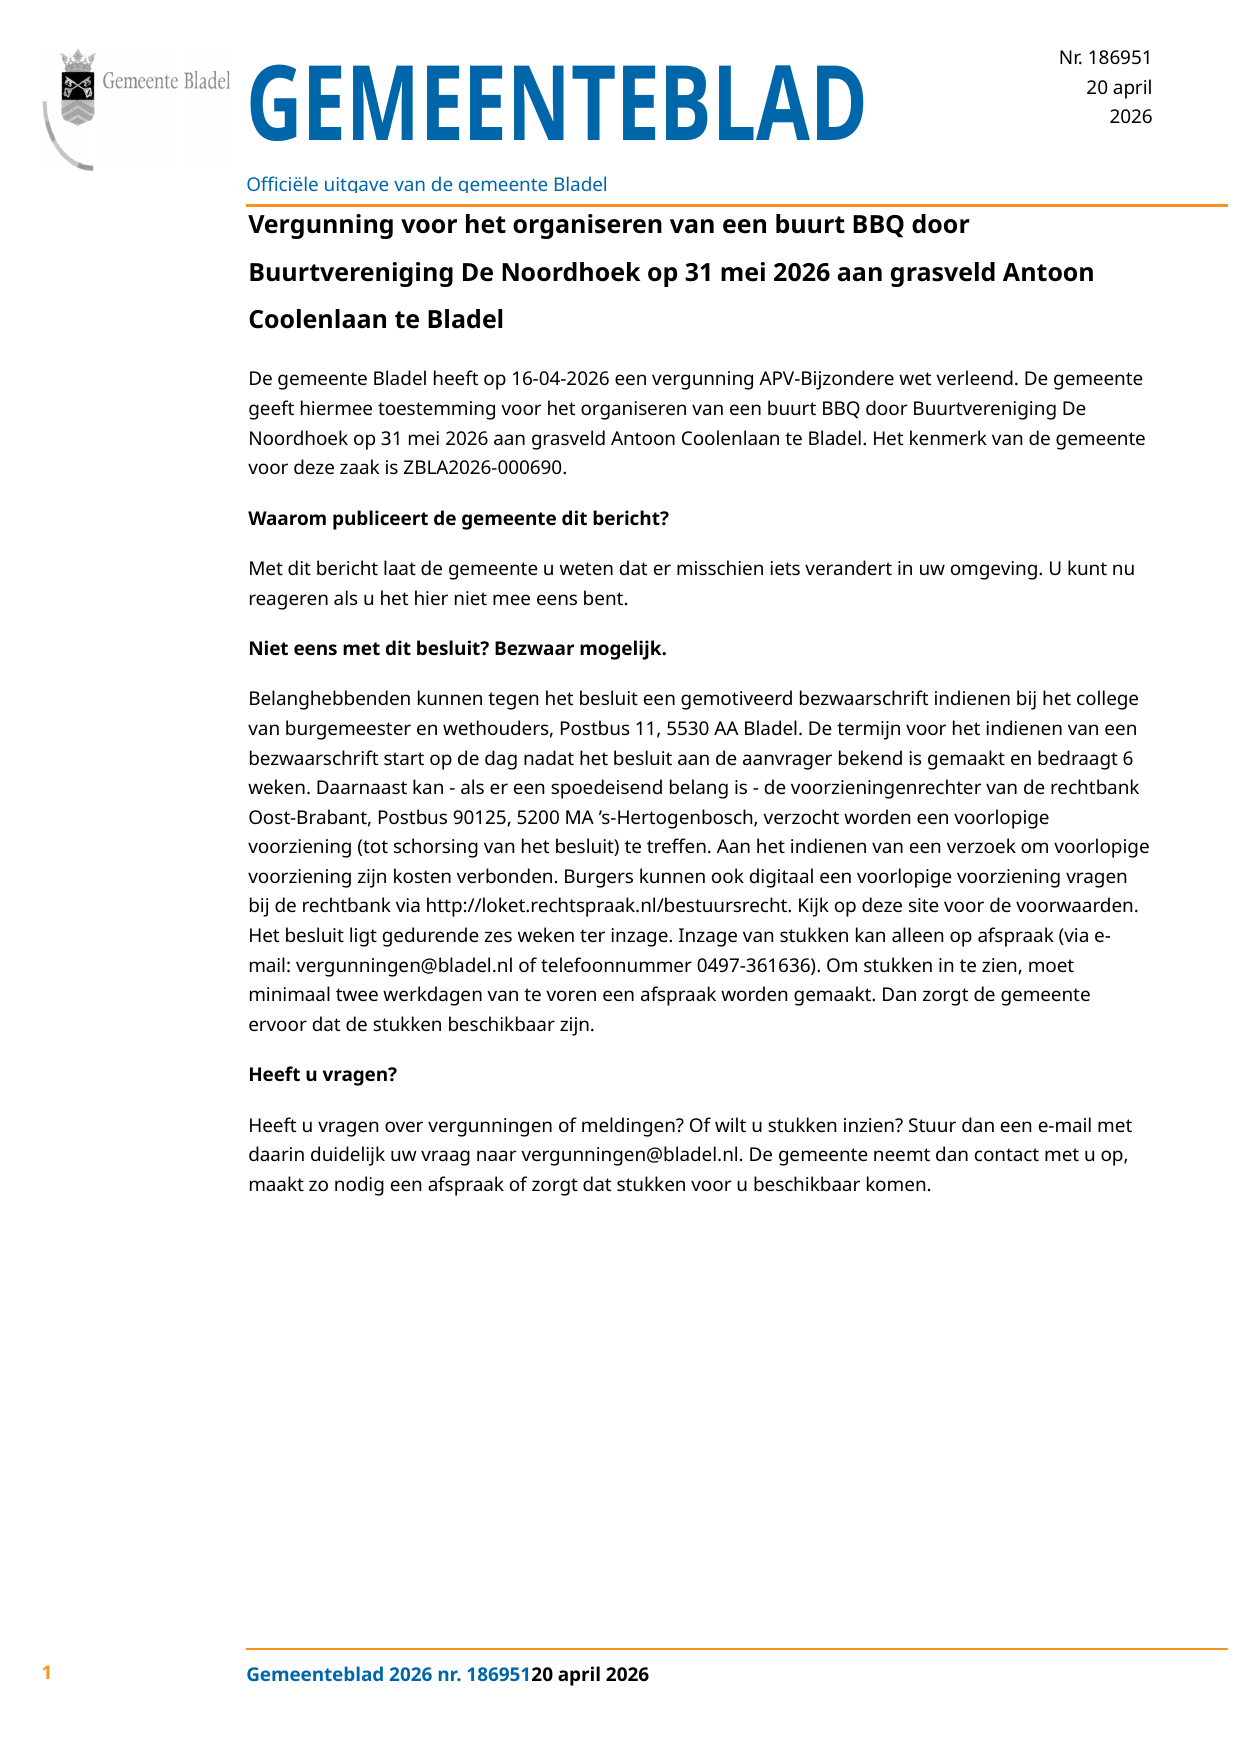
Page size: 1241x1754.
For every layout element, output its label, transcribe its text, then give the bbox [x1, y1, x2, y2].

picture [41, 47, 231, 172]
text Belanghebbenden kunnen tegen het besluit een gemotiveerd bezwaarschrift indienen bij het college van burgemeester en wethouders, Postbus 11, 5530 AA Bladel. De termijn voor het indienen van een bezwaarschrift start op de dag nadat het besluit aan de aanvrager bekend is gemaakt en bedraagt 6 weken. Daarnaast kan - als er een spoedeisend belang is - de voorzieningenrechter van de rechtbank Oost-Brabant, Postbus 90125, 5200 MA ’s-Hertogenbosch, verzocht worden een voorlopige voorziening (tot schorsing van het besluit) te treffen. Aan het indienen van een verzoek om voorlopige voorziening zijn kosten verbonden. Burgers kunnen ook digitaal een voorlopige voorziening vragen bij de rechtbank via http://loket.rechtspraak.nl/bestuursrecht. Kijk op deze site voor de voorwaarden. Het besluit ligt gedurende zes weken ter inzage. Inzage van stukken kan alleen op afspraak (via e-mail: vergunningen@bladel.nl of telefoonnummer 0497-361636). Om stukken in te zien, moet minimaal twee werkdagen van te voren een afspraak worden gemaakt. Dan zorgt de gemeente ervoor dat de stukken beschikbaar zijn. [248, 686, 1152, 1037]
text Heeft u vragen over vergunningen of meldingen? Of wilt u stukken inzien? Stuur dan een e-mail met daarin duidelijk uw vraag naar vergunningen@bladel.nl. De gemeente neemt dan contact met u op, maakt zo nodig een afspraak of zorgt dat stukken voor u beschikbaar komen. [248, 1112, 1152, 1197]
text Heeft u vragen? [248, 1061, 1152, 1087]
text Waarom publiceert de gemeente dit bericht? [248, 505, 1152, 530]
text Met dit bericht laat de gemeente u weten dat er misschien iets verandert in uw omgeving. U kunt nu reageren als u het hier niet mee eens bent. [248, 555, 1152, 610]
text Vergunning voor het organiseren van een buurt BBQ door Buurtvereniging De Noordhoek op 31 mei 2026 aan grasveld Antoon Coolenlaan te Bladel [248, 207, 1152, 336]
text De gemeente Bladel heeft op 16-04-2026 een vergunning APV-Bijzondere wet verleend. De gemeente geeft hiermee toestemming voor het organiseren van een buurt BBQ door Buurtvereniging De Noordhoek op 31 mei 2026 aan grasveld Antoon Coolenlaan te Bladel. Het kenmerk van de gemeente voor deze zaak is ZBLA2026-000690. [248, 366, 1152, 480]
text Niet eens met dit besluit? Bezwaar mogelijk. [248, 635, 1152, 661]
